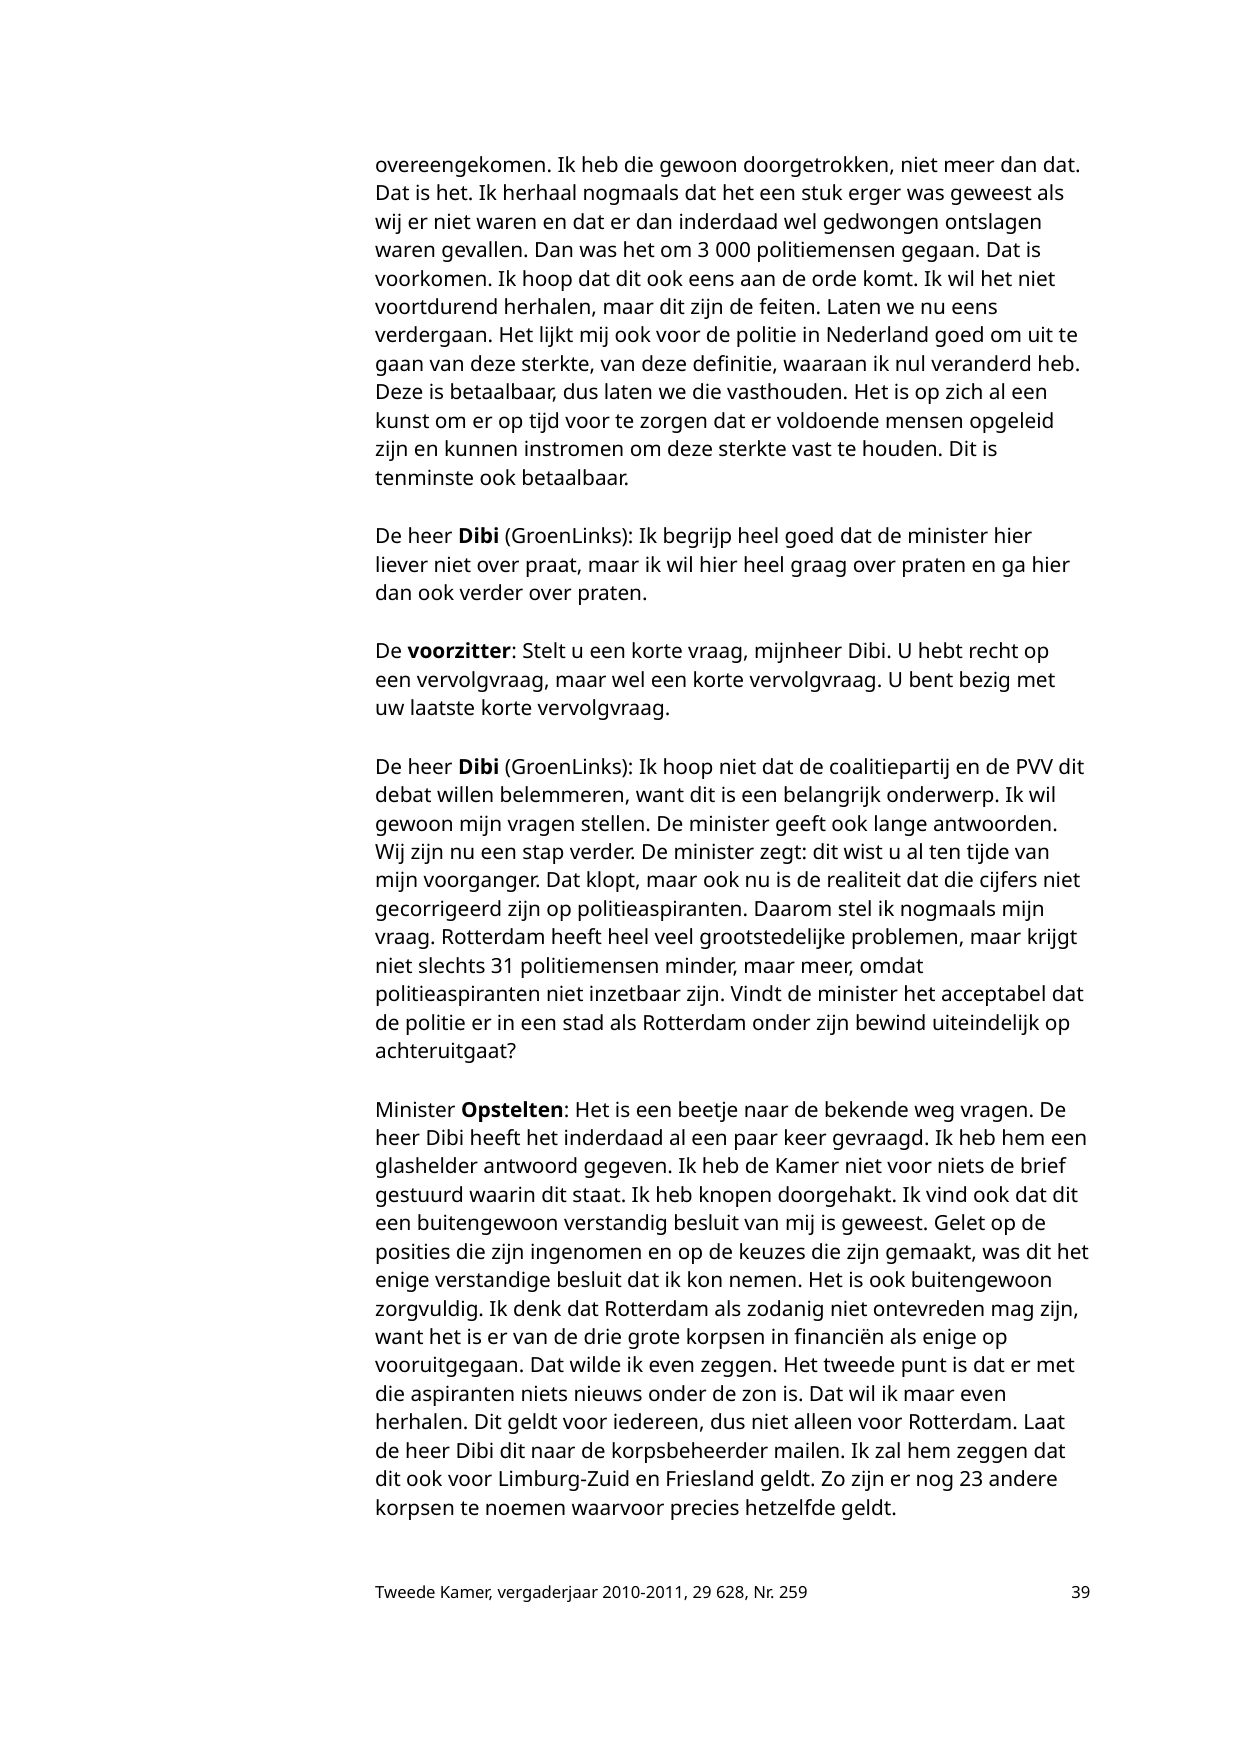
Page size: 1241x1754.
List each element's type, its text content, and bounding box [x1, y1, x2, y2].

text De voorzitter: Stelt u een korte vraag, mijnheer Dibi. U hebt recht op een vervolgvraag, maar wel een korte vervolgvraag. U bent bezig met uw laatste korte vervolgvraag. [375, 637, 1090, 722]
text De heer Dibi (GroenLinks): Ik begrijp heel goed dat de minister hier liever niet over praat, maar ik wil hier heel graag over praten en ga hier dan ook verder over praten. [375, 521, 1090, 607]
text overeengekomen. Ik heb die gewoon doorgetrokken, niet meer dan dat. Dat is het. Ik herhaal nogmaals dat het een stuk erger was geweest als wij er niet waren en dat er dan inderdaad wel gedwongen ontslagen waren gevallen. Dan was het om 3 000 politiemensen gegaan. Dat is voorkomen. Ik hoop dat dit ook eens aan de orde komt. Ik wil het niet voortdurend herhalen, maar dit zijn de feiten. Laten we nu eens verdergaan. Het lijkt mij ook voor de politie in Nederland goed om uit te gaan van deze sterkte, van deze definitie, waaraan ik nul veranderd heb. Deze is betaalbaar, dus laten we die vasthouden. Het is op zich al een kunst om er op tijd voor te zorgen dat er voldoende mensen opgeleid zijn en kunnen instromen om deze sterkte vast te houden. Dit is tenminste ook betaalbaar. [375, 150, 1090, 491]
text Minister Opstelten: Het is een beetje naar de bekende weg vragen. De heer Dibi heeft het inderdaad al een paar keer gevraagd. Ik heb hem een glashelder antwoord gegeven. Ik heb de Kamer niet voor niets de brief gestuurd waarin dit staat. Ik heb knopen doorgehakt. Ik vind ook dat dit een buitengewoon verstandig besluit van mij is geweest. Gelet op de posities die zijn ingenomen en op de keuzes die zijn gemaakt, was dit het enige verstandige besluit dat ik kon nemen. Het is ook buitengewoon zorgvuldig. Ik denk dat Rotterdam als zodanig niet ontevreden mag zijn, want het is er van de drie grote korpsen in financiën als enige op vooruitgegaan. Dat wilde ik even zeggen. Het tweede punt is dat er met die aspiranten niets nieuws onder de zon is. Dat wil ik maar even herhalen. Dit geldt voor iedereen, dus niet alleen voor Rotterdam. Laat de heer Dibi dit naar de korpsbeheerder mailen. Ik zal hem zeggen dat dit ook voor Limburg-Zuid en Friesland geldt. Zo zijn er nog 23 andere korpsen te noemen waarvoor precies hetzelfde geldt. [375, 1095, 1090, 1521]
text De heer Dibi (GroenLinks): Ik hoop niet dat de coalitiepartij en de PVV dit debat willen belemmeren, want dit is een belangrijk onderwerp. Ik wil gewoon mijn vragen stellen. De minister geeft ook lange antwoorden. Wij zijn nu een stap verder. De minister zegt: dit wist u al ten tijde van mijn voorganger. Dat klopt, maar ook nu is de realiteit dat die cijfers niet gecorrigeerd zijn op politieaspiranten. Daarom stel ik nogmaals mijn vraag. Rotterdam heeft heel veel grootstedelijke problemen, maar krijgt niet slechts 31 politiemensen minder, maar meer, omdat politieaspiranten niet inzetbaar zijn. Vindt de minister het acceptabel dat de politie er in een stad als Rotterdam onder zijn bewind uiteindelijk op achteruitgaat? [375, 752, 1090, 1065]
